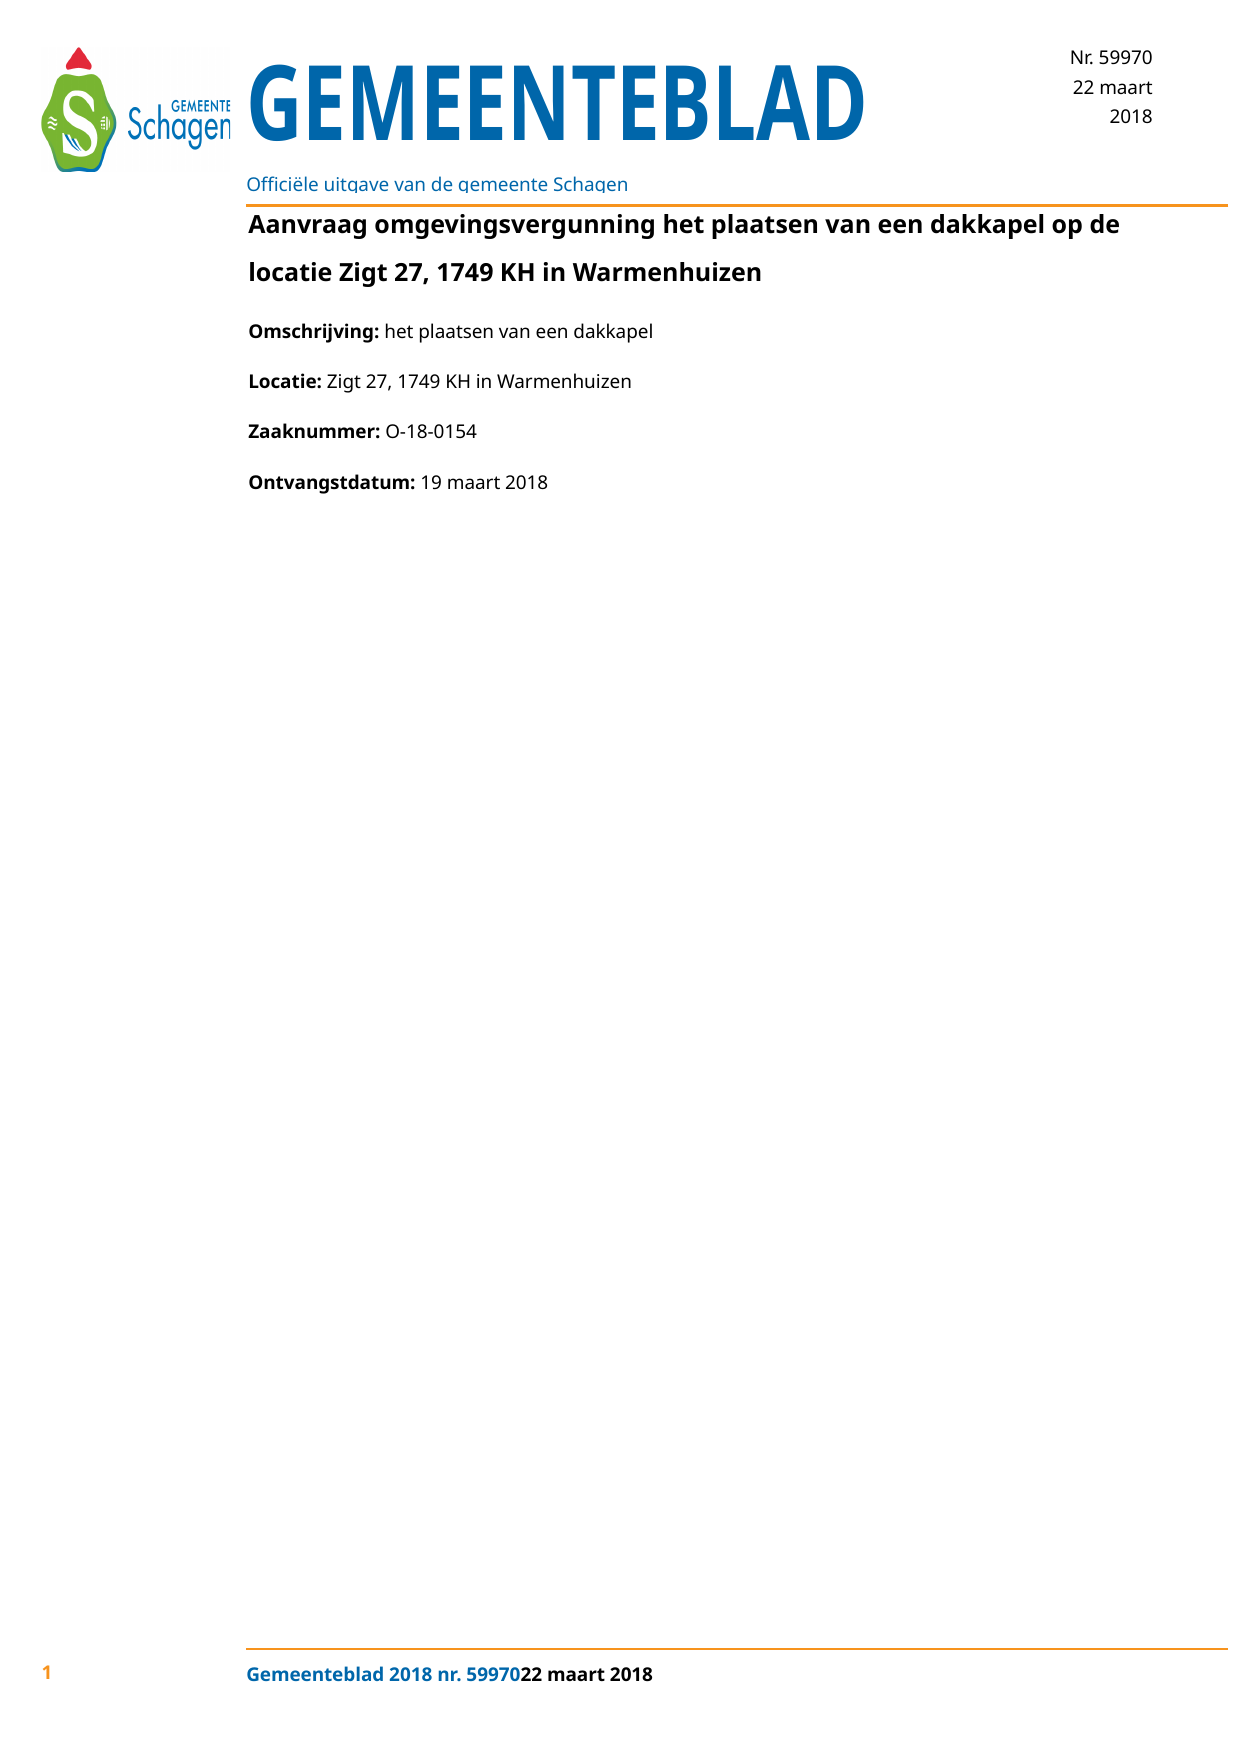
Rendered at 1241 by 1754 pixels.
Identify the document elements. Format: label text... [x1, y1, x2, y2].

text Aanvraag omgevingsvergunning het plaatsen van een dakkapel op de locatie Zigt 27, 1749 KH in Warmenhuizen [248, 207, 1152, 288]
text Ontvangstdatum: 19 maart 2018 [248, 469, 1152, 495]
text Locatie: Zigt 27, 1749 KH in Warmenhuizen [248, 368, 1152, 394]
picture [41, 47, 231, 172]
text Zaaknummer: O-18-0154 [248, 419, 1152, 444]
text Omschrijving: het plaatsen van een dakkapel [248, 318, 1152, 344]
